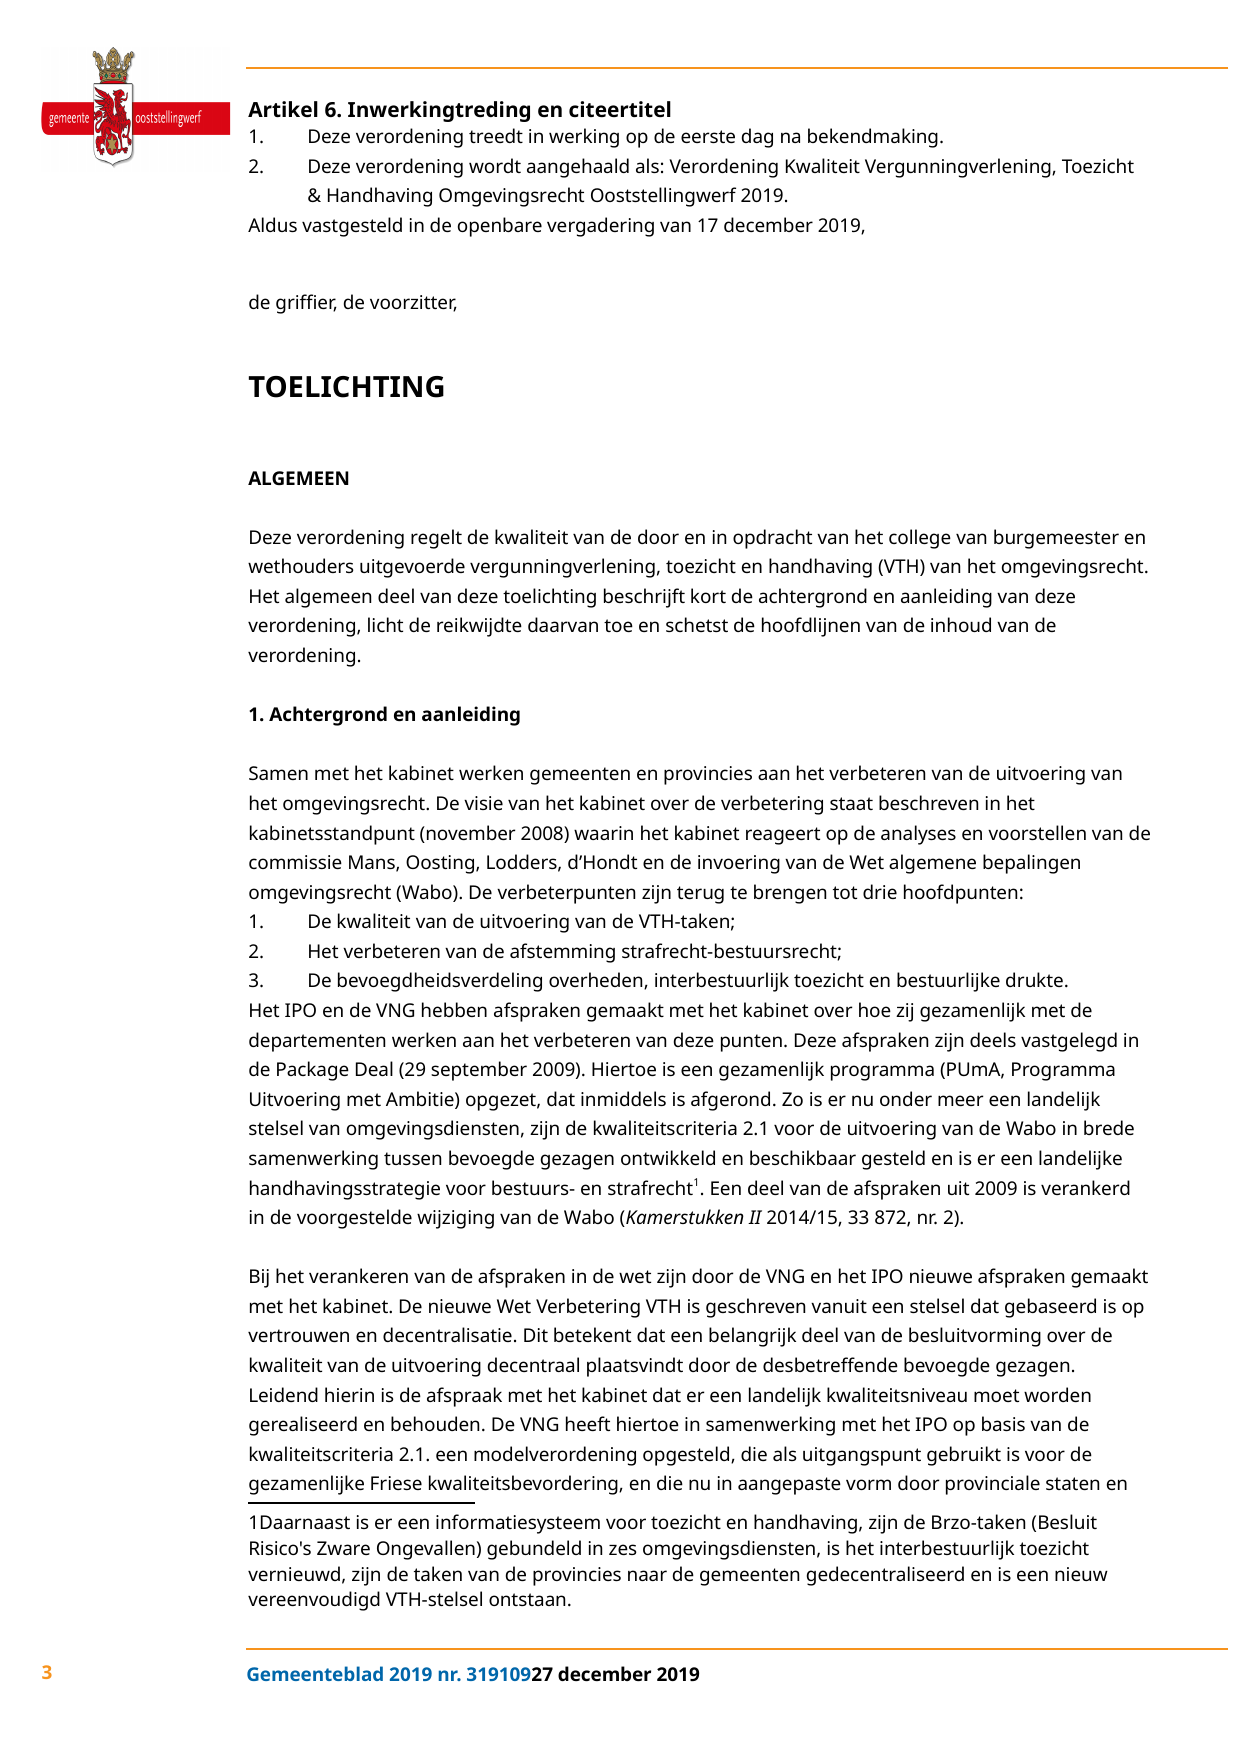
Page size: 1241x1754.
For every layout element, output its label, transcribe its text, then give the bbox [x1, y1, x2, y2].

text Bij het verankeren van de afspraken in de wet zijn door de VNG en het IPO nieuwe afspraken gemaakt met het kabinet. De nieuwe Wet Verbetering VTH is geschreven vanuit een stelsel dat gebaseerd is op vertrouwen en decentralisatie. Dit betekent dat een belangrijk deel van de besluitvorming over de kwaliteit van de uitvoering decentraal plaatsvindt door de desbetreffende bevoegde gezagen. Leidend hierin is de afspraak met het kabinet dat er een landelijk kwaliteitsniveau moet worden gerealiseerd en behouden. De VNG heeft hiertoe in samenwerking met het IPO op basis van de kwaliteitscriteria 2.1. een modelverordening opgesteld, die als uitgangspunt gebruikt is voor de gezamenlijke Friese kwaliteitsbevordering, en die nu in aangepaste vorm door provinciale staten en [248, 1263, 1152, 1496]
text Aldus vastgesteld in de openbare vergadering van 17 december 2019, [248, 212, 1152, 238]
list De bevoegdheidsverdeling overheden, interbestuurlijk toezicht en bestuurlijke drukte. [248, 968, 1152, 993]
text Daarnaast is er een informatiesysteem voor toezicht en handhaving, zijn de Brzo-taken (Besluit Risico's Zware Ongevallen) gebundeld in zes omgevingsdiensten, is het interbestuurlijk toezicht vernieuwd, zijn de taken van de provincies naar de gemeenten gedecentraliseerd en is een nieuw vereenvoudigd VTH-stelsel ontstaan. [248, 1509, 1152, 1612]
text Deze verordening regelt de kwaliteit van de door en in opdracht van het college van burgemeester en wethouders uitgevoerde vergunningverlening, toezicht en handhaving (VTH) van het omgevingsrecht. Het algemeen deel van deze toelichting beschrijft kort de achtergrond en aanleiding van deze verordening, licht de reikwijdte daarvan toe en schetst de hoofdlijnen van de inhoud van de verordening. [248, 524, 1152, 668]
text ALGEMEEN [248, 465, 1152, 491]
picture [41, 47, 231, 172]
list Deze verordening treedt in werking op de eerste dag na bekendmaking. [248, 123, 1152, 149]
list Het verbeteren van de afstemming strafrecht-bestuursrecht; [248, 938, 1152, 964]
text de griffier, de voorzitter, [248, 289, 1152, 315]
text Samen met het kabinet werken gemeenten en provincies aan het verbeteren van de uitvoering van het omgevingsrecht. De visie van het kabinet over de verbetering staat beschreven in het kabinetsstandpunt (november 2008) waarin het kabinet reageert op de analyses en voorstellen van de commissie Mans, Oosting, Lodders, d’Hondt en de invoering van de Wet algemene bepalingen omgevingsrecht (Wabo). De verbeterpunten zijn terug te brengen tot drie hoofdpunten: [248, 761, 1152, 905]
text Het IPO en de VNG hebben afspraken gemaakt met het kabinet over hoe zij gezamenlijk met de departementen werken aan het verbeteren van deze punten. Deze afspraken zijn deels vastgelegd in de Package Deal (29 september 2009). Hiertoe is een gezamenlijk programma (PUmA, Programma Uitvoering met Ambitie) opgezet, dat inmiddels is afgerond. Zo is er nu onder meer een landelijk stelsel van omgevingsdiensten, zijn de kwaliteitscriteria 2.1 voor de uitvoering van de Wabo in brede samenwerking tussen bevoegde gezagen ontwikkeld en beschikbaar gesteld en is er een landelijke handhavingsstrategie voor bestuurs- en strafrecht. Een deel van de afspraken uit 2009 is verankerd in de voorgestelde wijziging van de Wabo (Kamerstukken II 2014/15, 33 872, nr. 2). [248, 997, 1152, 1230]
text 1. Achtergrond en aanleiding [248, 701, 1152, 727]
text TOELICHTING [248, 366, 1152, 406]
list Deze verordening wordt aangehaald als: Verordening Kwaliteit Vergunningverlening, Toezicht & Handhaving Omgevingsrecht Ooststellingwerf 2019. [248, 153, 1152, 208]
list De kwaliteit van de uitvoering van de VTH-taken; [248, 908, 1152, 934]
text Artikel 6. Inwerkingtreding en citeertitel [248, 95, 1152, 123]
